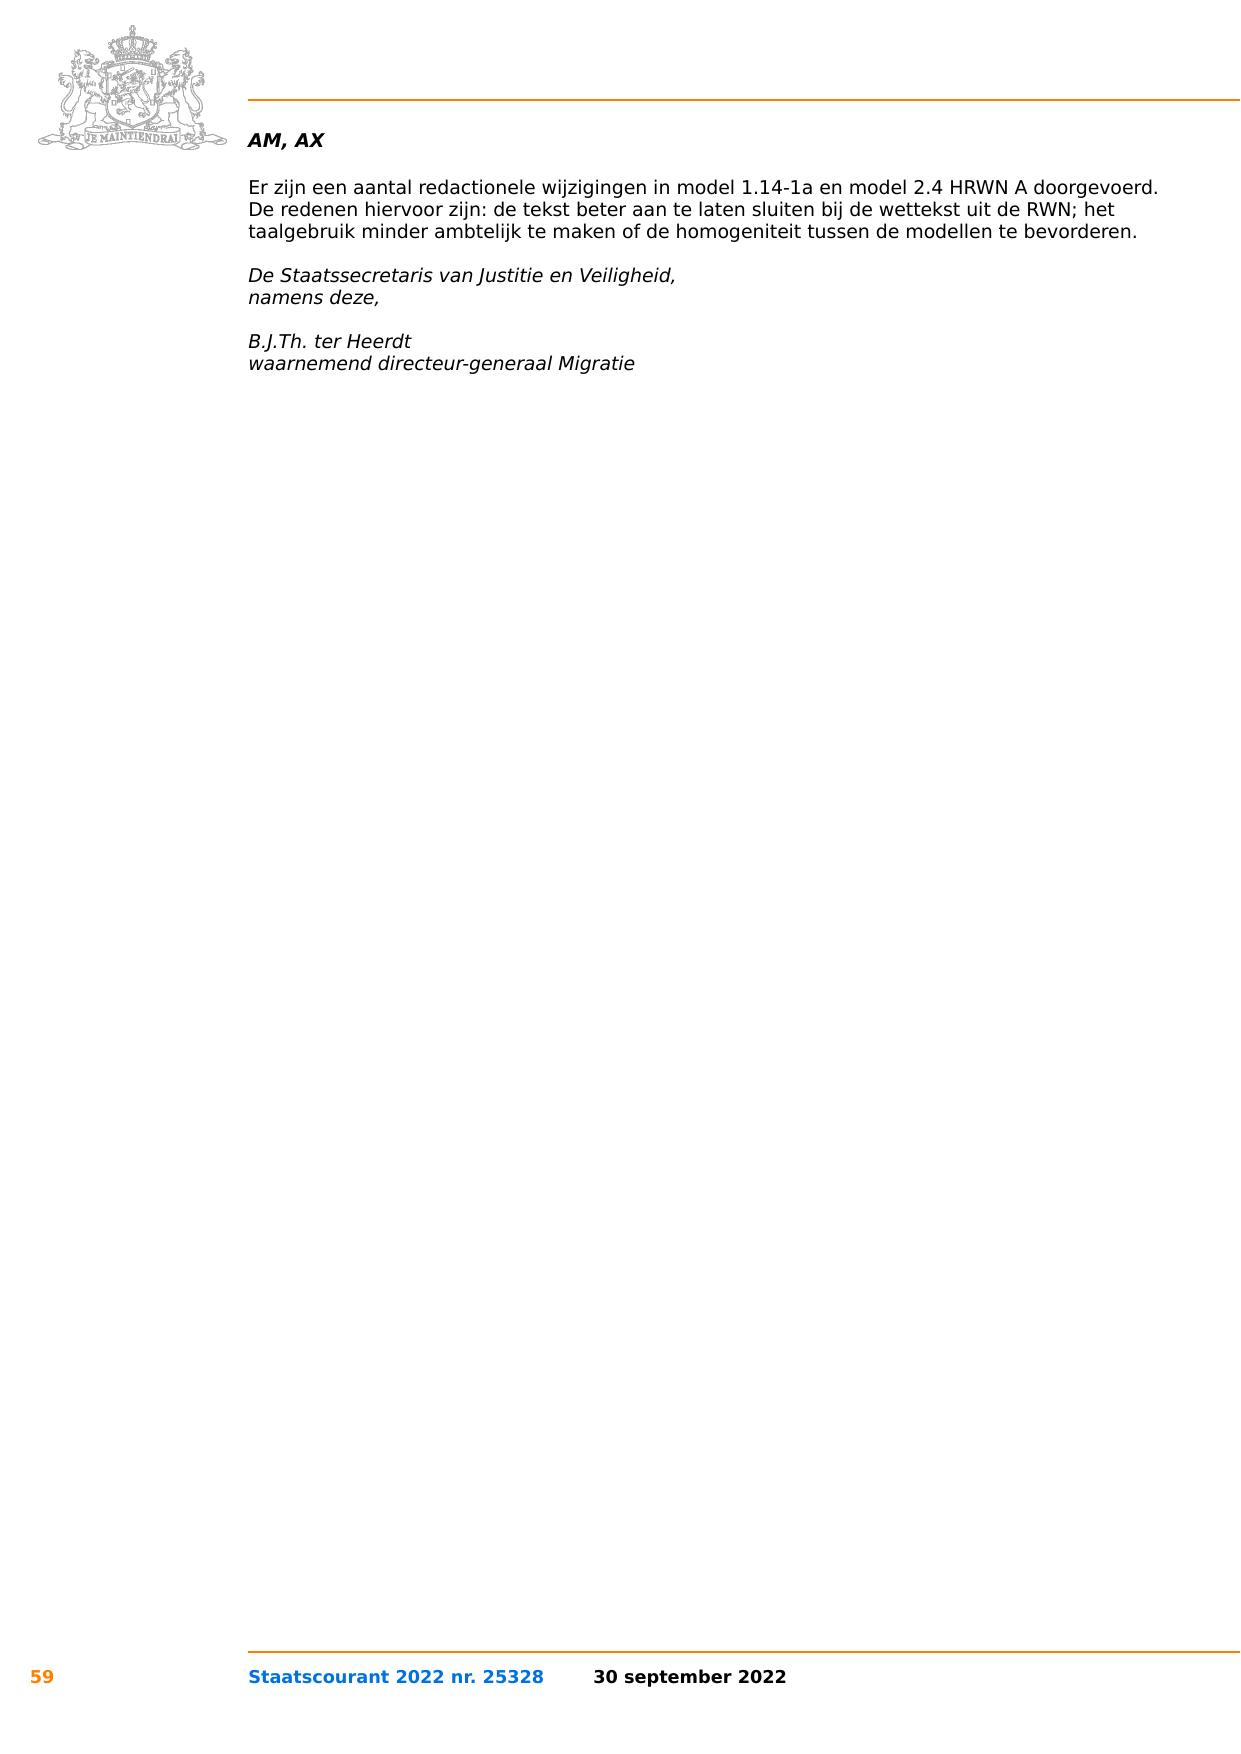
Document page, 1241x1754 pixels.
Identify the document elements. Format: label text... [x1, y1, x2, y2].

text De Staatssecretaris van Justitie en Veiligheid, namens deze, B.J.Th. ter Heerdt waarnemend directeur-generaal Migratie [248, 265, 1163, 374]
picture [38, 25, 227, 150]
subtitle AM, AX [248, 130, 1163, 152]
text Er zijn een aantal redactionele wijzigingen in model 1.14-1a en model 2.4 HRWN A doorgevoerd. De redenen hiervoor zijn: de tekst beter aan te laten sluiten bij de wettekst uit de RWN; het taalgebruik minder ambtelijk te maken of de homogeniteit tussen de modellen te bevorderen. [248, 177, 1163, 243]
